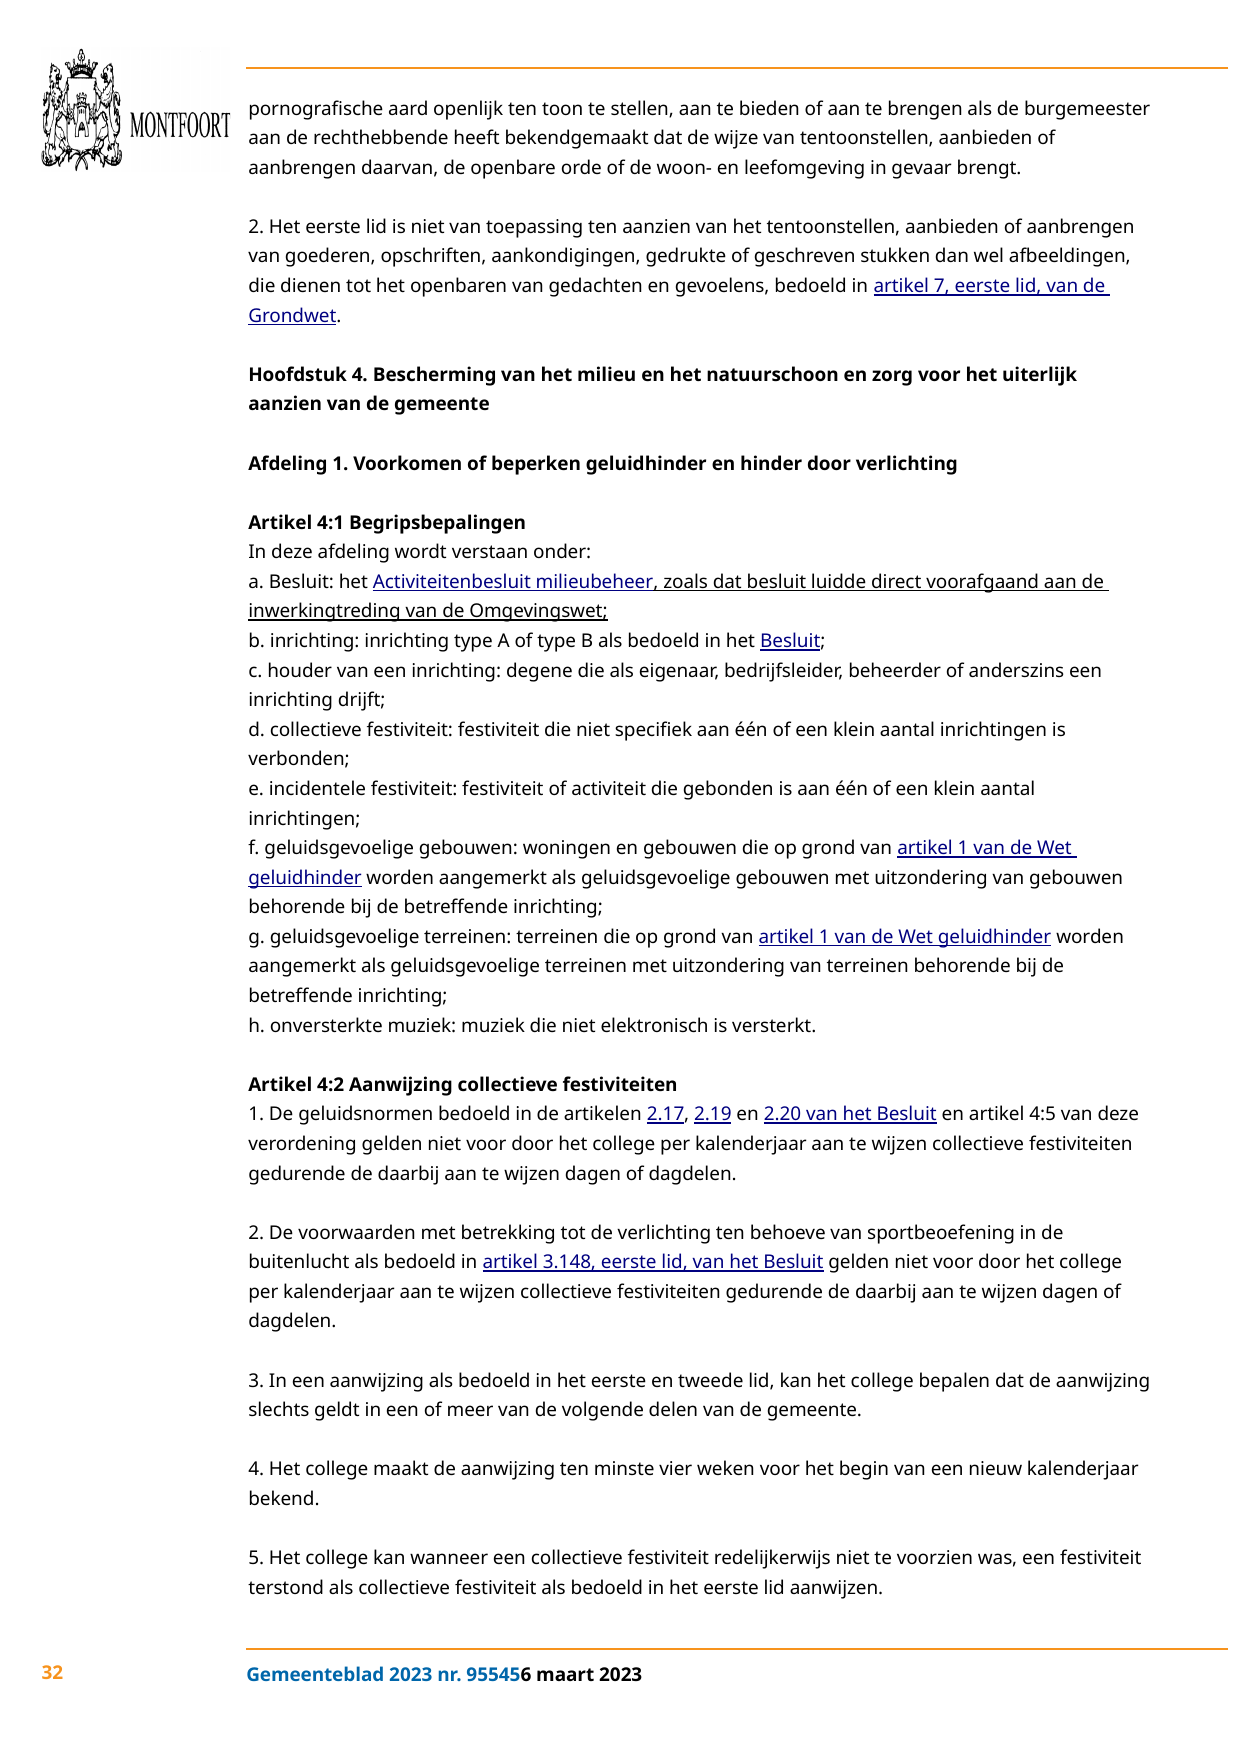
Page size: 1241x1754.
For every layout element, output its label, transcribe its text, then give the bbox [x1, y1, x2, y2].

text g. geluidsgevoelige terreinen: terreinen die op grond van artikel 1 van de Wet geluidhinder worden aangemerkt als geluidsgevoelige terreinen met uitzondering van terreinen behorende bij de betreffende inrichting; [248, 923, 1152, 1008]
text f. geluidsgevoelige gebouwen: woningen en gebouwen die op grond van artikel 1 van de Wet geluidhinder worden aangemerkt als geluidsgevoelige gebouwen met uitzondering van gebouwen behorende bij de betreffende inrichting; [248, 834, 1152, 919]
text Afdeling 1. Voorkomen of beperken geluidhinder en hinder door verlichting [248, 450, 1152, 476]
text Hoofdstuk 4. Bescherming van het milieu en het natuurschoon en zorg voor het uiterlijk aanzien van de gemeente [248, 361, 1152, 416]
text 2. Het eerste lid is niet van toepassing ten aanzien van het tentoonstellen, aanbieden of aanbrengen van goederen, opschriften, aankondigingen, gedrukte of geschreven stukken dan wel afbeeldingen, die dienen tot het openbaren van gedachten en gevoelens, bedoeld in artikel 7, eerste lid, van de Grondwet. [248, 213, 1152, 328]
text pornografische aard openlijk ten toon te stellen, aan te bieden of aan te brengen als de burgemeester aan de rechthebbende heeft bekendgemaakt dat de wijze van tentoonstellen, aanbieden of aanbrengen daarvan, de openbare orde of de woon- en leefomgeving in gevaar brengt. [248, 95, 1152, 180]
text h. onversterkte muziek: muziek die niet elektronisch is versterkt. [248, 1012, 1152, 1038]
text In deze afdeling wordt verstaan onder: [248, 538, 1152, 564]
text e. incidentele festiviteit: festiviteit of activiteit die gebonden is aan één of een klein aantal inrichtingen; [248, 775, 1152, 831]
text Artikel 4:2 Aanwijzing collectieve festiviteiten [248, 1071, 1152, 1097]
text 2. De voorwaarden met betrekking tot de verlichting ten behoeve van sportbeoefening in de buitenlucht als bedoeld in artikel 3.148, eerste lid, van het Besluit gelden niet voor door het college per kalenderjaar aan te wijzen collectieve festiviteiten gedurende de daarbij aan te wijzen dagen of dagdelen. [248, 1219, 1152, 1333]
text b. inrichting: inrichting type A of type B als bedoeld in het Besluit; [248, 627, 1152, 653]
text 5. Het college kan wanneer een collectieve festiviteit redelijkerwijs niet te voorzien was, een festiviteit terstond als collectieve festiviteit als bedoeld in het eerste lid aanwijzen. [248, 1544, 1152, 1600]
picture [41, 47, 231, 172]
text c. houder van een inrichting: degene die als eigenaar, bedrijfsleider, beheerder of anderszins een inrichting drijft; [248, 657, 1152, 712]
text d. collectieve festiviteit: festiviteit die niet specifiek aan één of een klein aantal inrichtingen is verbonden; [248, 716, 1152, 771]
text 1. De geluidsnormen bedoeld in de artikelen 2.17, 2.19 en 2.20 van het Besluit en artikel 4:5 van deze verordening gelden niet voor door het college per kalenderjaar aan te wijzen collectieve festiviteiten gedurende de daarbij aan te wijzen dagen of dagdelen. [248, 1101, 1152, 1186]
text Artikel 4:1 Begripsbepalingen [248, 509, 1152, 535]
text 3. In een aanwijzing als bedoeld in het eerste en tweede lid, kan het college bepalen dat de aanwijzing slechts geldt in een of meer van de volgende delen van de gemeente. [248, 1367, 1152, 1422]
text 4. Het college maakt de aanwijzing ten minste vier weken voor het begin van een nieuw kalenderjaar bekend. [248, 1456, 1152, 1511]
text a. Besluit: het Activiteitenbesluit milieubeheer, zoals dat besluit luidde direct voorafgaand aan de inwerkingtreding van de Omgevingswet; [248, 568, 1152, 623]
